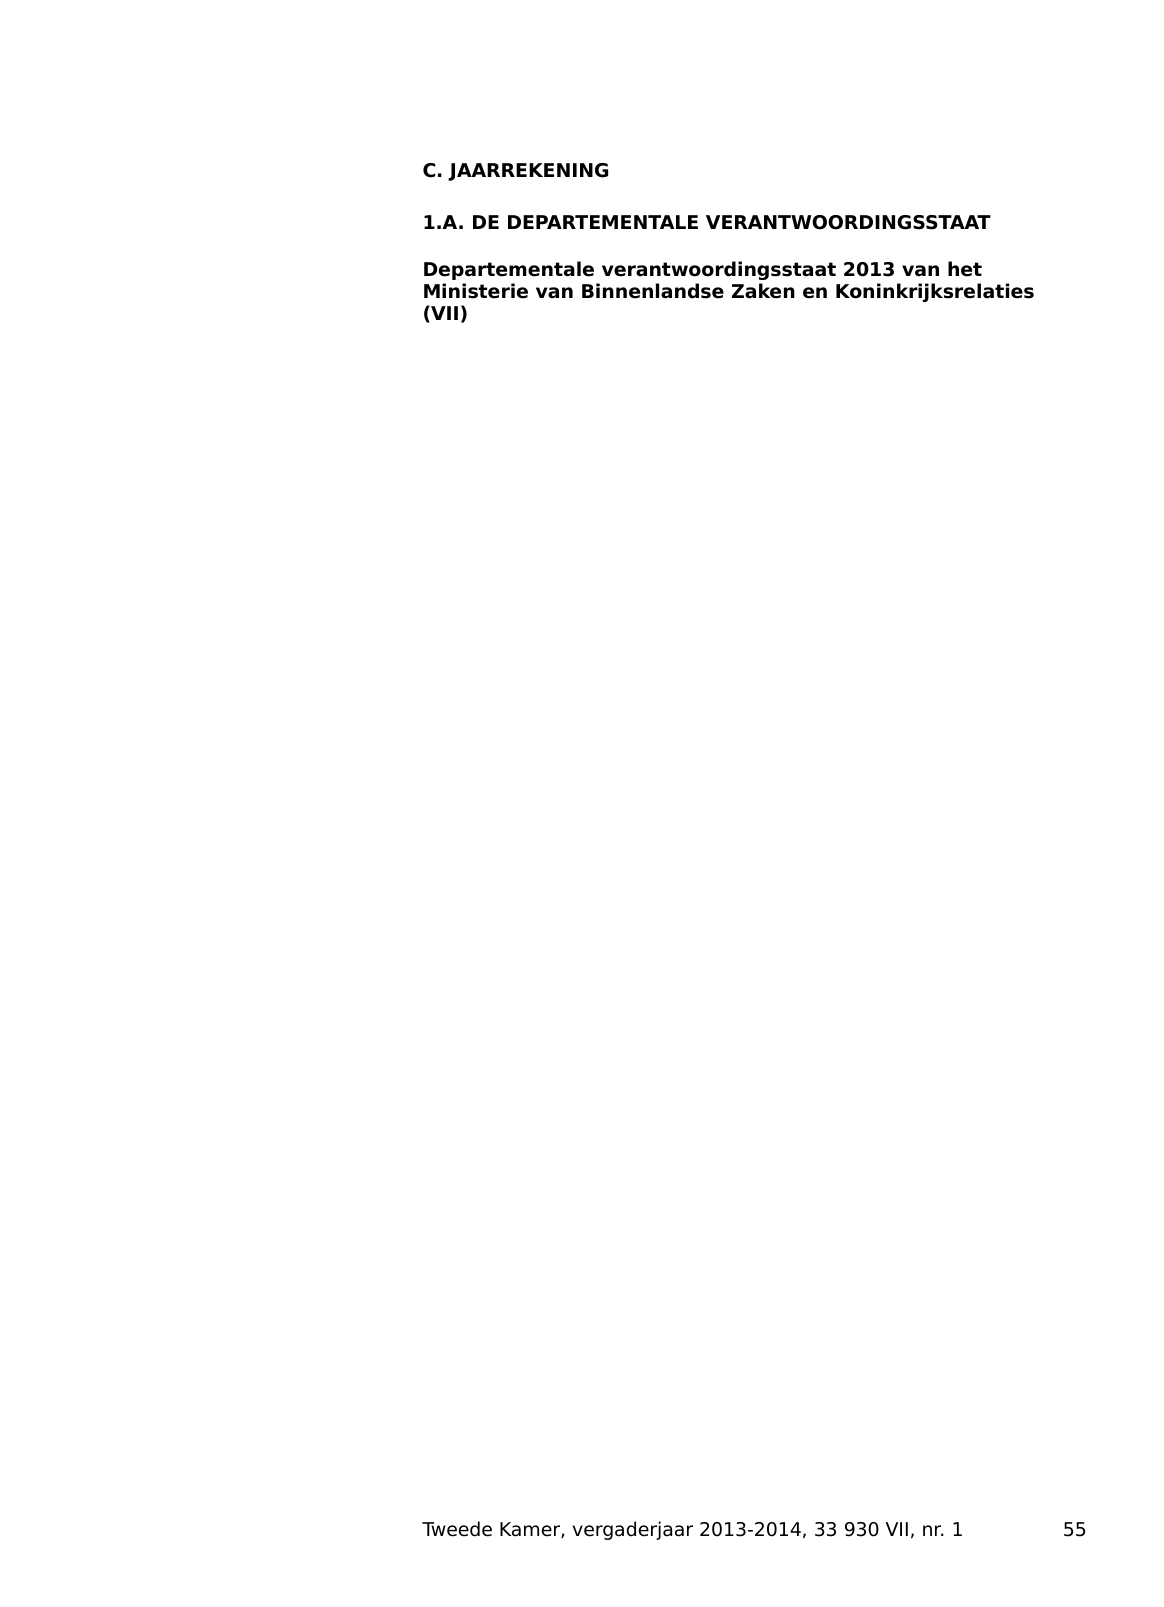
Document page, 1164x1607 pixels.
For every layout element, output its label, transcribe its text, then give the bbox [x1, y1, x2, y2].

subtitle Departementale verantwoordingsstaat 2013 van het Ministerie van Binnenlandse Zaken en Koninkrijksrelaties (VII) [422, 259, 1087, 325]
subtitle 1.A. DE DEPARTEMENTALE VERANTWOORDINGSSTAAT [422, 212, 1087, 234]
subtitle C. JAARREKENING [422, 160, 1087, 182]
